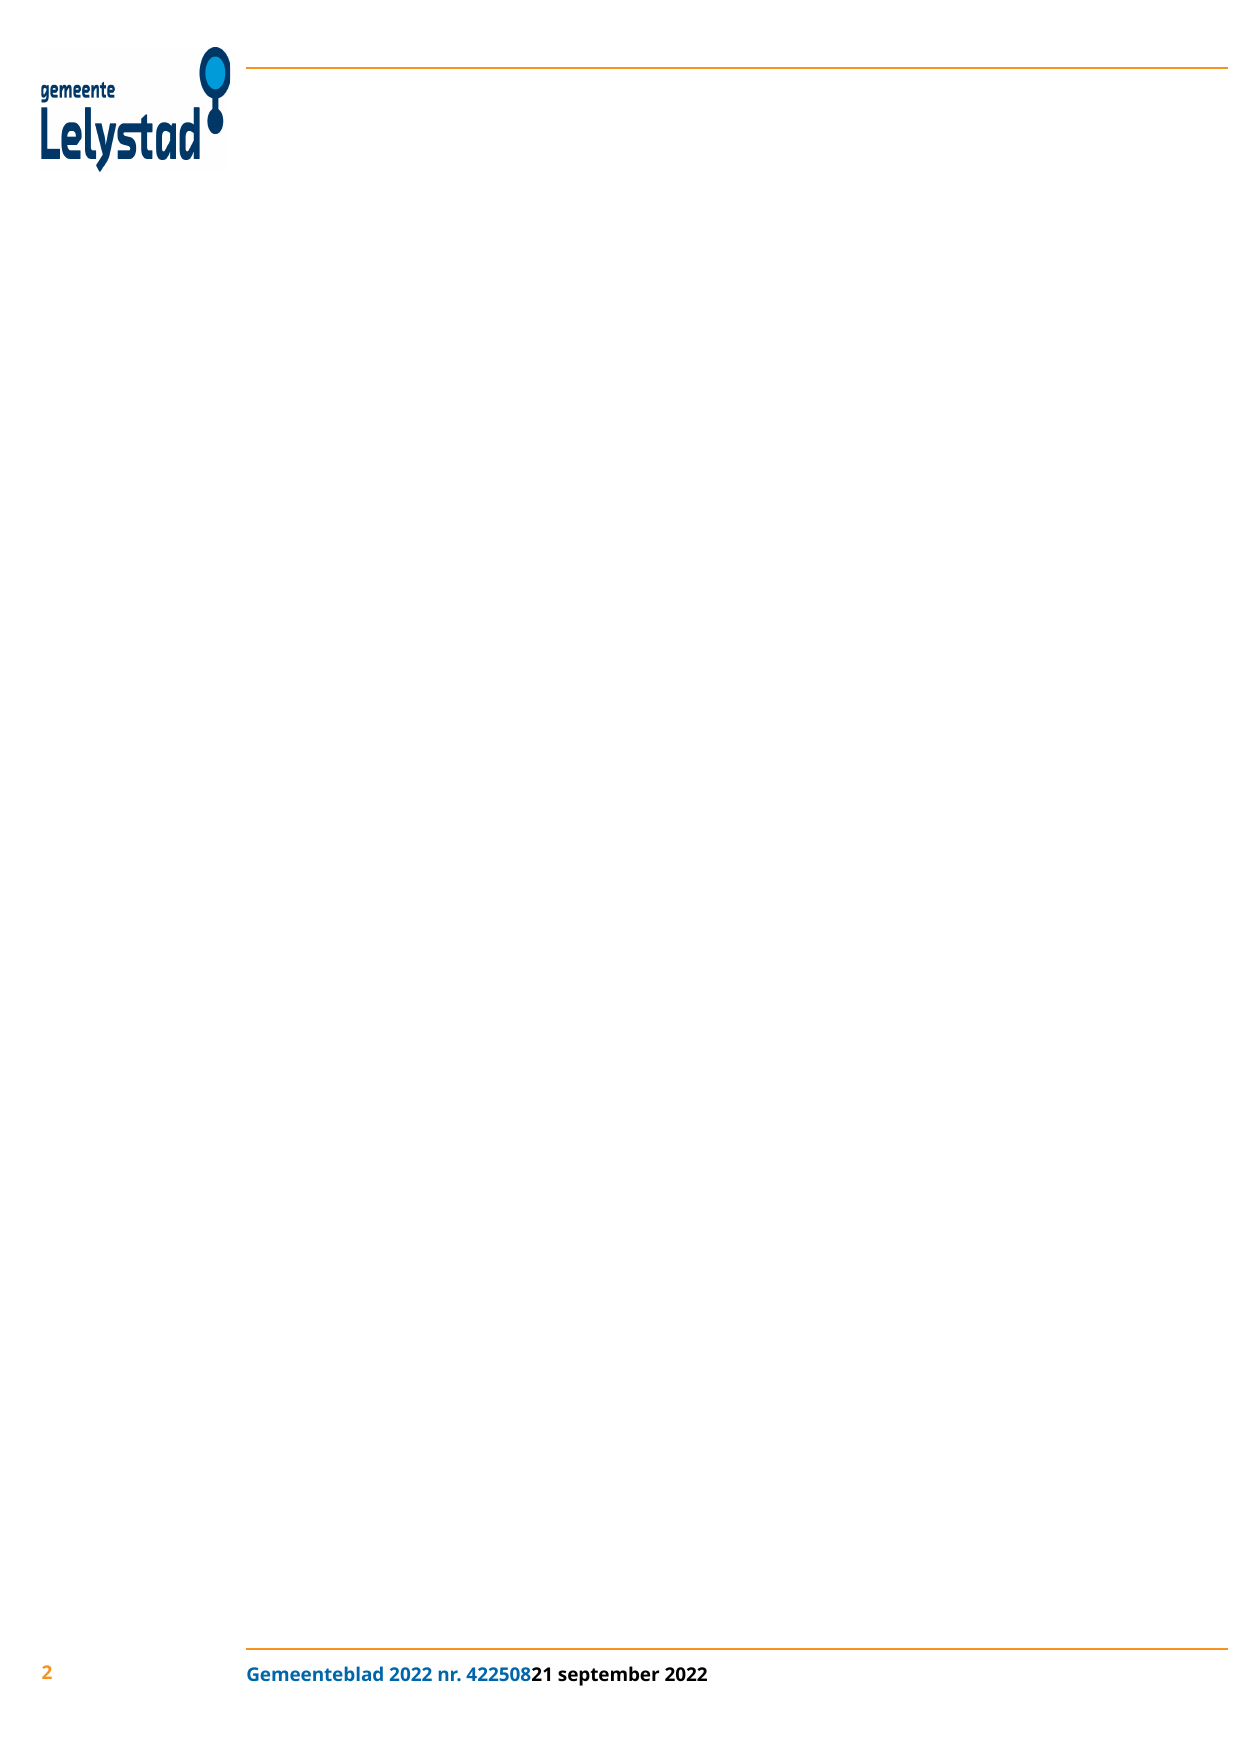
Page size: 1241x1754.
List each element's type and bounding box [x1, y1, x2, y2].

picture [41, 47, 231, 172]
